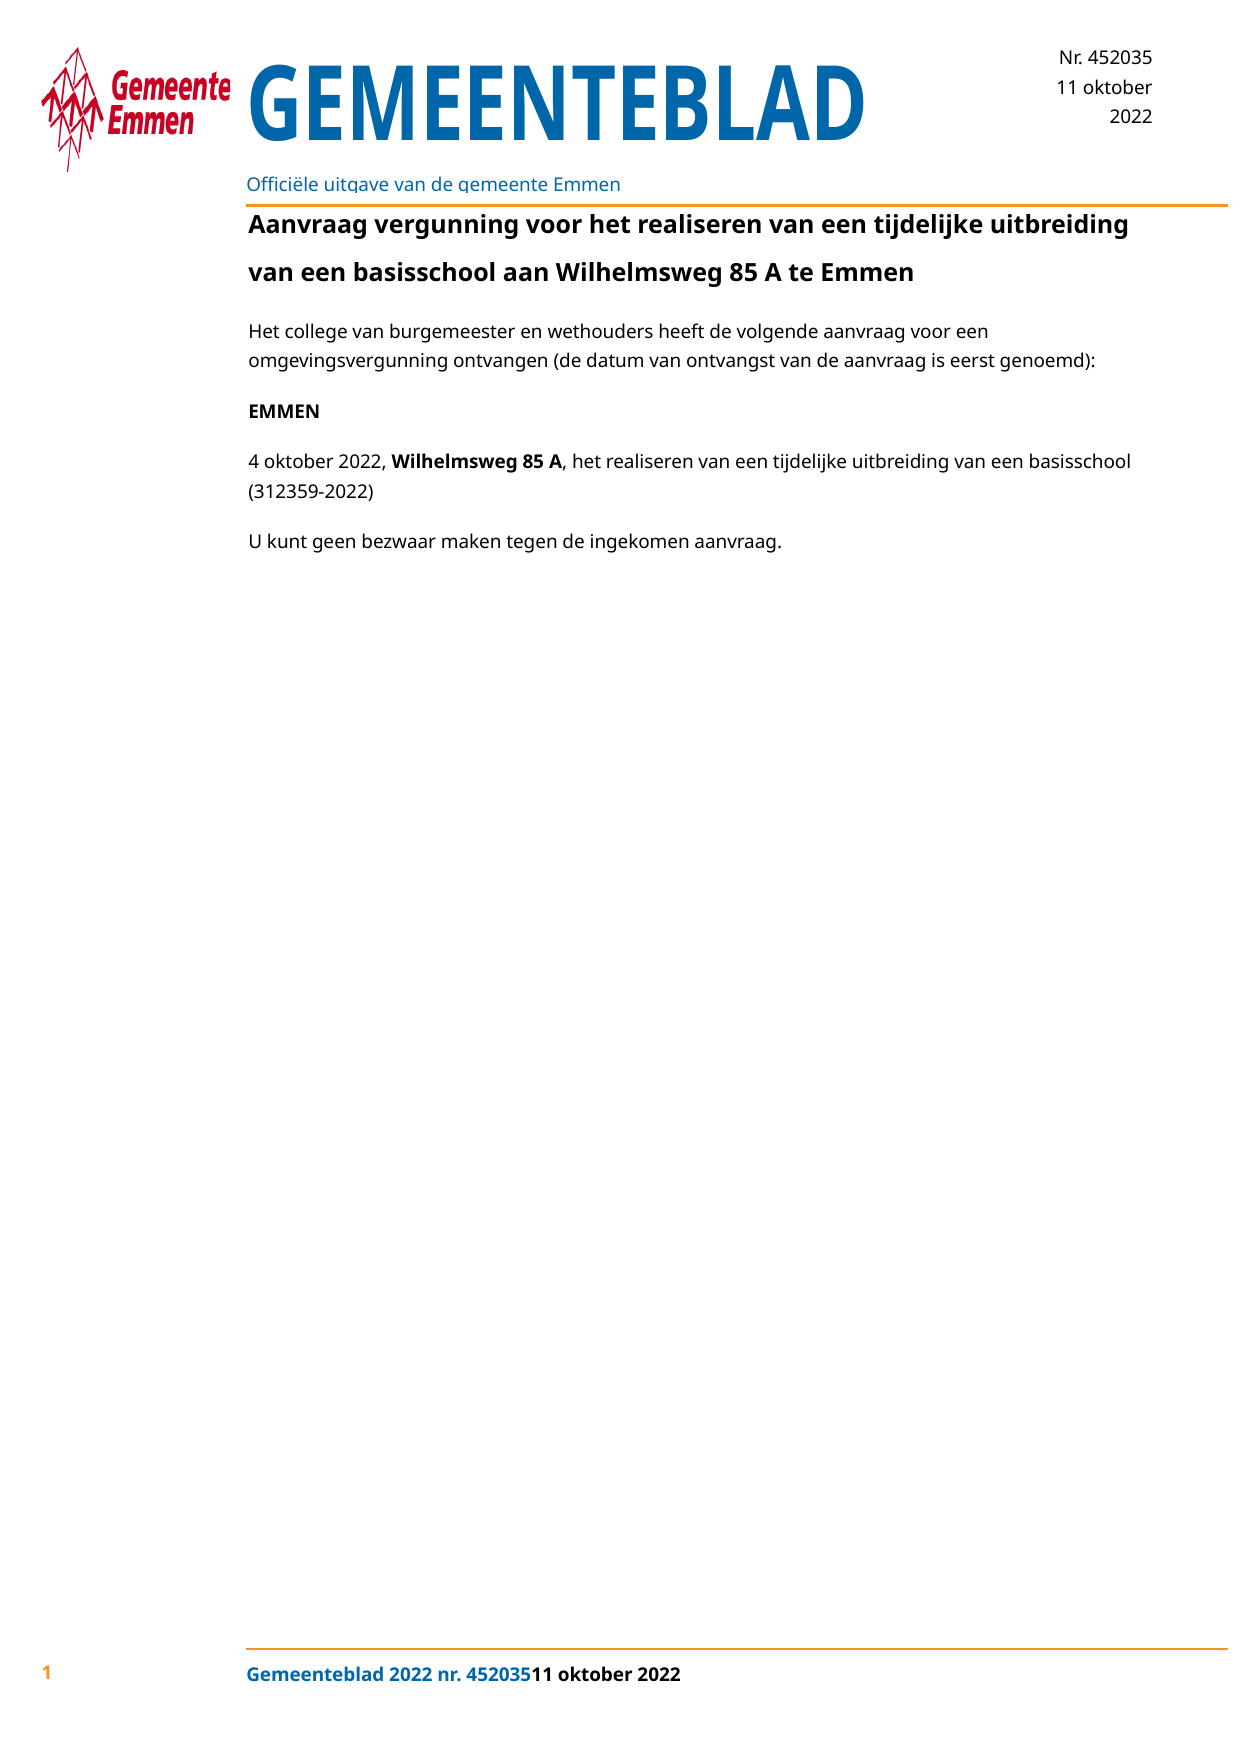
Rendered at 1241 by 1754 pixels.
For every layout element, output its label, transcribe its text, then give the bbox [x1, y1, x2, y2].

text Aanvraag vergunning voor het realiseren van een tijdelijke uitbreiding van een basisschool aan Wilhelmsweg 85 A te Emmen [248, 207, 1152, 288]
text Het college van burgemeester en wethouders heeft de volgende aanvraag voor een omgevingsvergunning ontvangen (de datum van ontvangst van de aanvraag is eerst genoemd): [248, 318, 1152, 373]
text 4 oktober 2022, Wilhelmsweg 85 A, het realiseren van een tijdelijke uitbreiding van een basisschool (312359-2022) [248, 448, 1152, 504]
text EMMEN [248, 398, 1152, 424]
text U kunt geen bezwaar maken tegen de ingekomen aanvraag. [248, 528, 1152, 554]
picture [41, 47, 231, 172]
